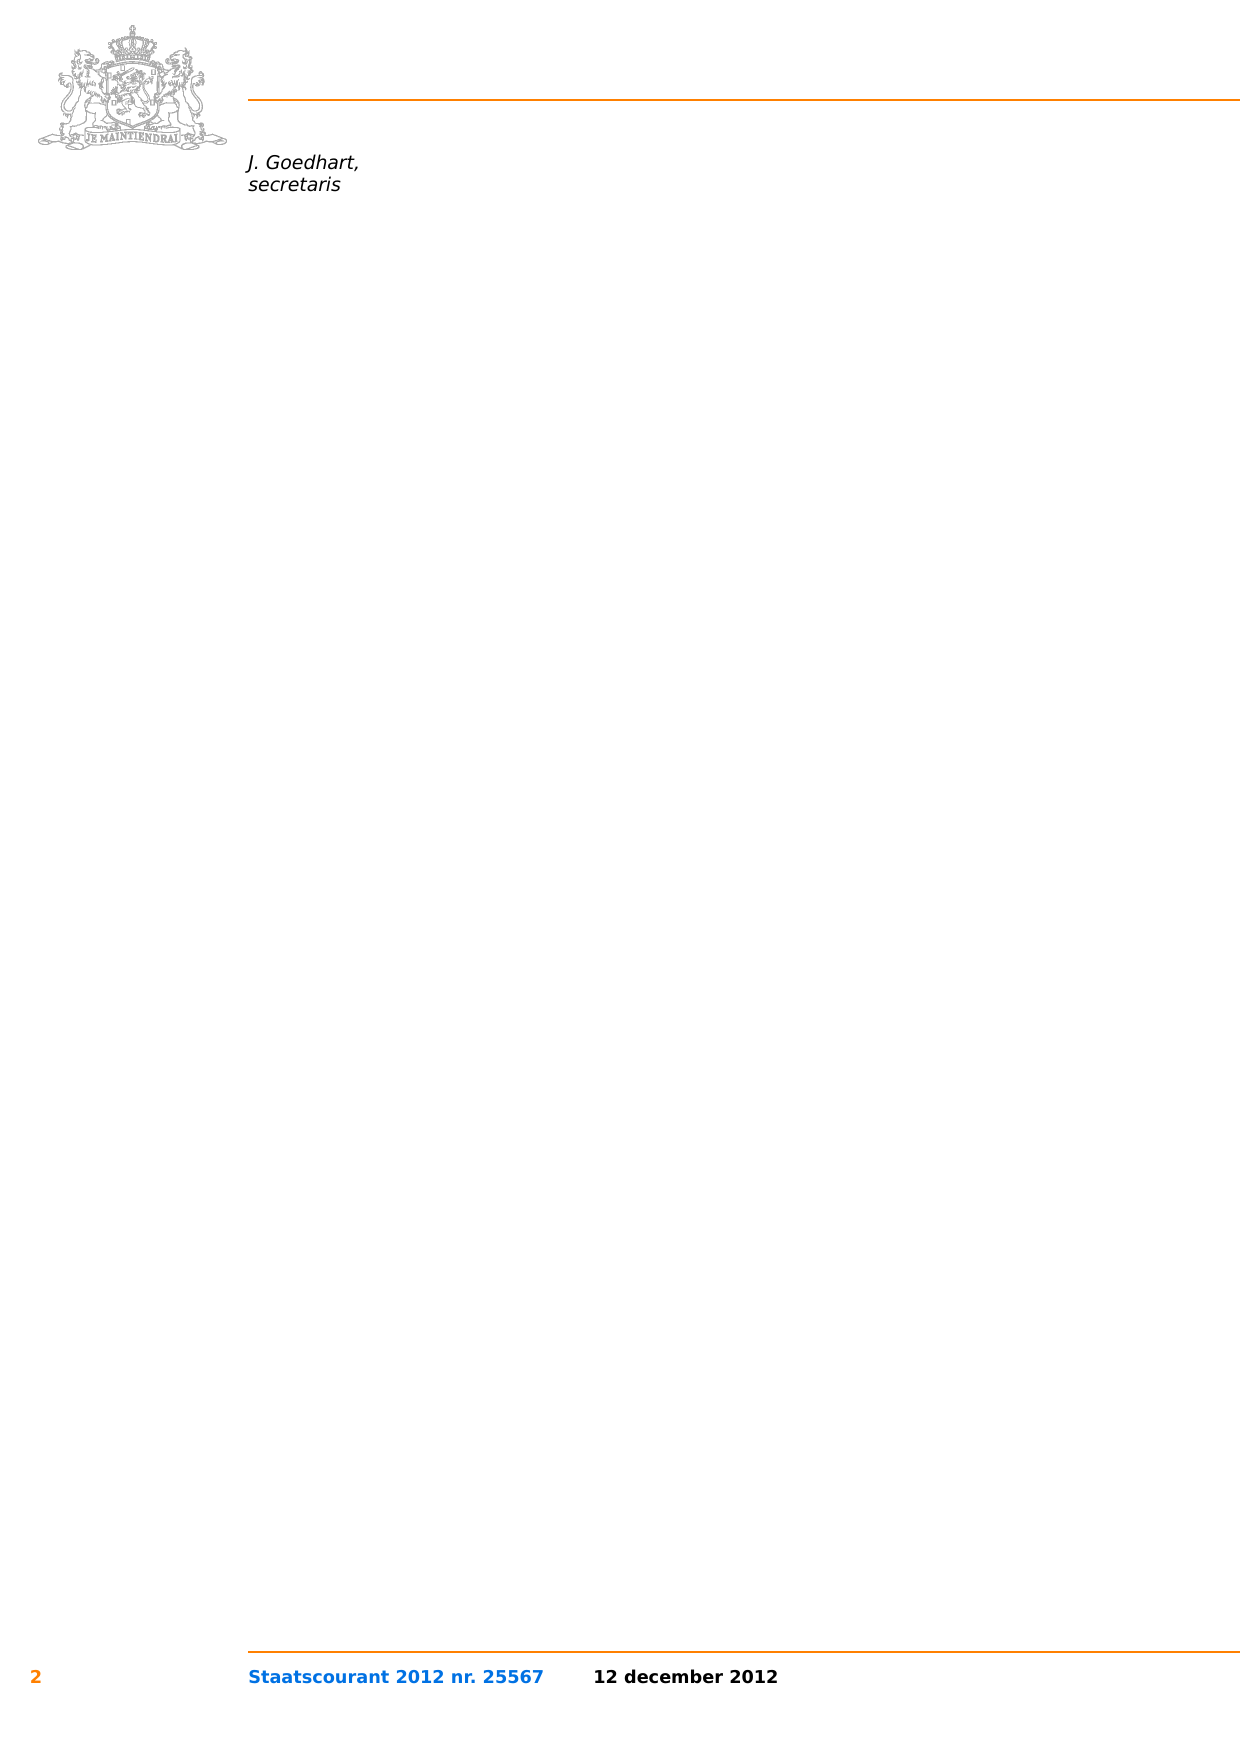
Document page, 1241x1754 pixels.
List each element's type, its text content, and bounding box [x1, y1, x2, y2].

text J. Goedhart, secretaris [248, 130, 1163, 196]
picture [38, 25, 227, 150]
